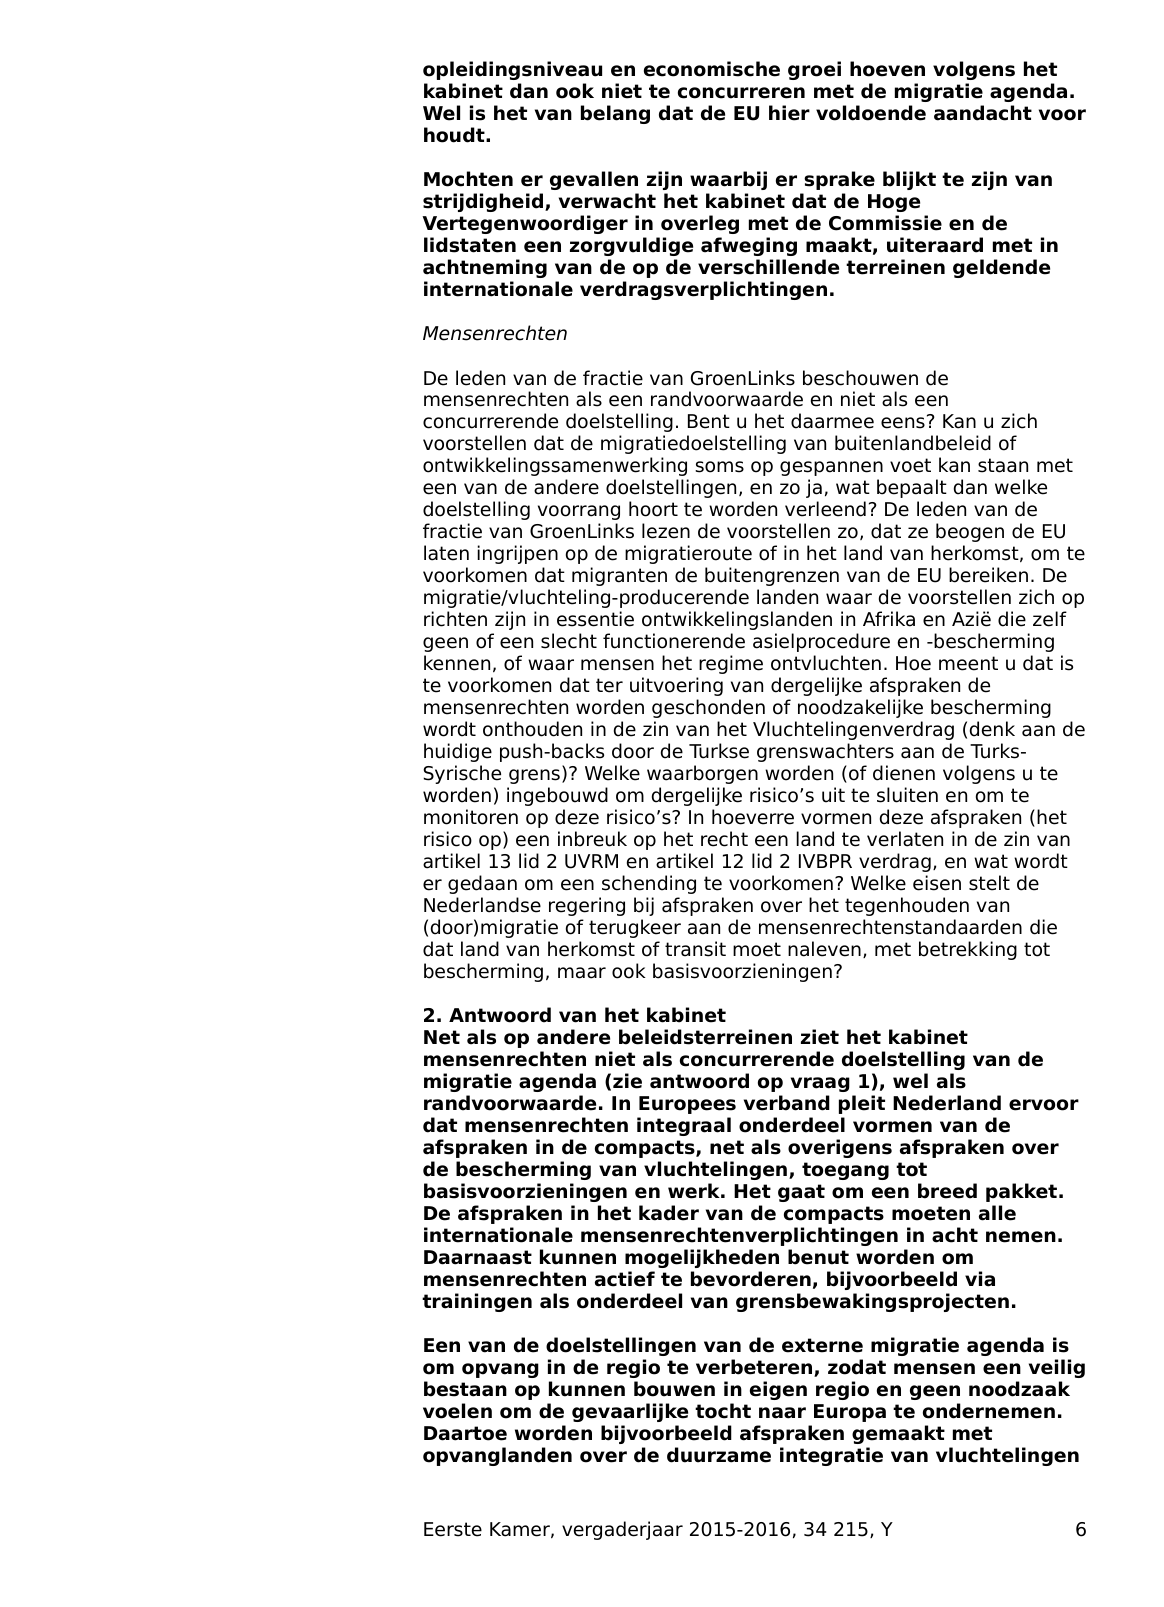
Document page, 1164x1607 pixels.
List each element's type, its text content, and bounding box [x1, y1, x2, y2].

text De leden van de fractie van GroenLinks beschouwen de mensenrechten als een randvoorwaarde en niet als een concurrerende doelstelling. Bent u het daarmee eens? Kan u zich voorstellen dat de migratiedoelstelling van buitenlandbeleid of ontwikkelingssamenwerking soms op gespannen voet kan staan met een van de andere doelstellingen, en zo ja, wat bepaalt dan welke doelstelling voorrang hoort te worden verleend? De leden van de fractie van GroenLinks lezen de voorstellen zo, dat ze beogen de EU laten ingrijpen op de migratieroute of in het land van herkomst, om te voorkomen dat migranten de buitengrenzen van de EU bereiken. De migratie/vluchteling-producerende landen waar de voorstellen zich op richten zijn in essentie ontwikkelingslanden in Afrika en Azië die zelf geen of een slecht functionerende asielprocedure en -bescherming kennen, of waar mensen het regime ontvluchten. Hoe meent u dat is te voorkomen dat ter uitvoering van dergelijke afspraken de mensenrechten worden geschonden of noodzakelijke bescherming wordt onthouden in de zin van het Vluchtelingenverdrag (denk aan de huidige push-backs door de Turkse grenswachters aan de Turks-Syrische grens)? Welke waarborgen worden (of dienen volgens u te worden) ingebouwd om dergelijke risico’s uit te sluiten en om te monitoren op deze risico’s? In hoeverre vormen deze afspraken (het risico op) een inbreuk op het recht een land te verlaten in de zin van artikel 13 lid 2 UVRM en artikel 12 lid 2 IVBPR verdrag, en wat wordt er gedaan om een schending te voorkomen? Welke eisen stelt de Nederlandse regering bij afspraken over het tegenhouden van (door)migratie of terugkeer aan de mensenrechtenstandaarden die dat land van herkomst of transit moet naleven, met betrekking tot bescherming, maar ook basisvoorzieningen? [422, 367, 1087, 983]
text Mochten er gevallen zijn waarbij er sprake blijkt te zijn van strijdigheid, verwacht het kabinet dat de Hoge Vertegenwoordiger in overleg met de Commissie en de lidstaten een zorgvuldige afweging maakt, uiteraard met in achtneming van de op de verschillende terreinen geldende internationale verdragsverplichtingen. [422, 169, 1087, 301]
subtitle Mensenrechten [422, 323, 1087, 345]
text Net als op andere beleidsterreinen ziet het kabinet mensenrechten niet als concurrerende doelstelling van de migratie agenda (zie antwoord op vraag 1), wel als randvoorwaarde. In Europees verband pleit Nederland ervoor dat mensenrechten integraal onderdeel vormen van de afspraken in de compacts, net als overigens afspraken over de bescherming van vluchtelingen, toegang tot basisvoorzieningen en werk. Het gaat om een breed pakket. De afspraken in het kader van de compacts moeten alle internationale mensenrechtenverplichtingen in acht nemen. Daarnaast kunnen mogelijkheden benut worden om mensenrechten actief te bevorderen, bijvoorbeeld via trainingen als onderdeel van grensbewakingsprojecten. [422, 1027, 1087, 1313]
text opleidingsniveau en economische groei hoeven volgens het kabinet dan ook niet te concurreren met de migratie agenda. Wel is het van belang dat de EU hier voldoende aandacht voor houdt. [422, 59, 1087, 147]
text Een van de doelstellingen van de externe migratie agenda is om opvang in de regio te verbeteren, zodat mensen een veilig bestaan op kunnen bouwen in eigen regio en geen noodzaak voelen om de gevaarlijke tocht naar Europa te ondernemen. Daartoe worden bijvoorbeeld afspraken gemaakt met opvanglanden over de duurzame integratie van vluchtelingen [422, 1335, 1087, 1467]
text 2. Antwoord van het kabinet [422, 1005, 1087, 1027]
